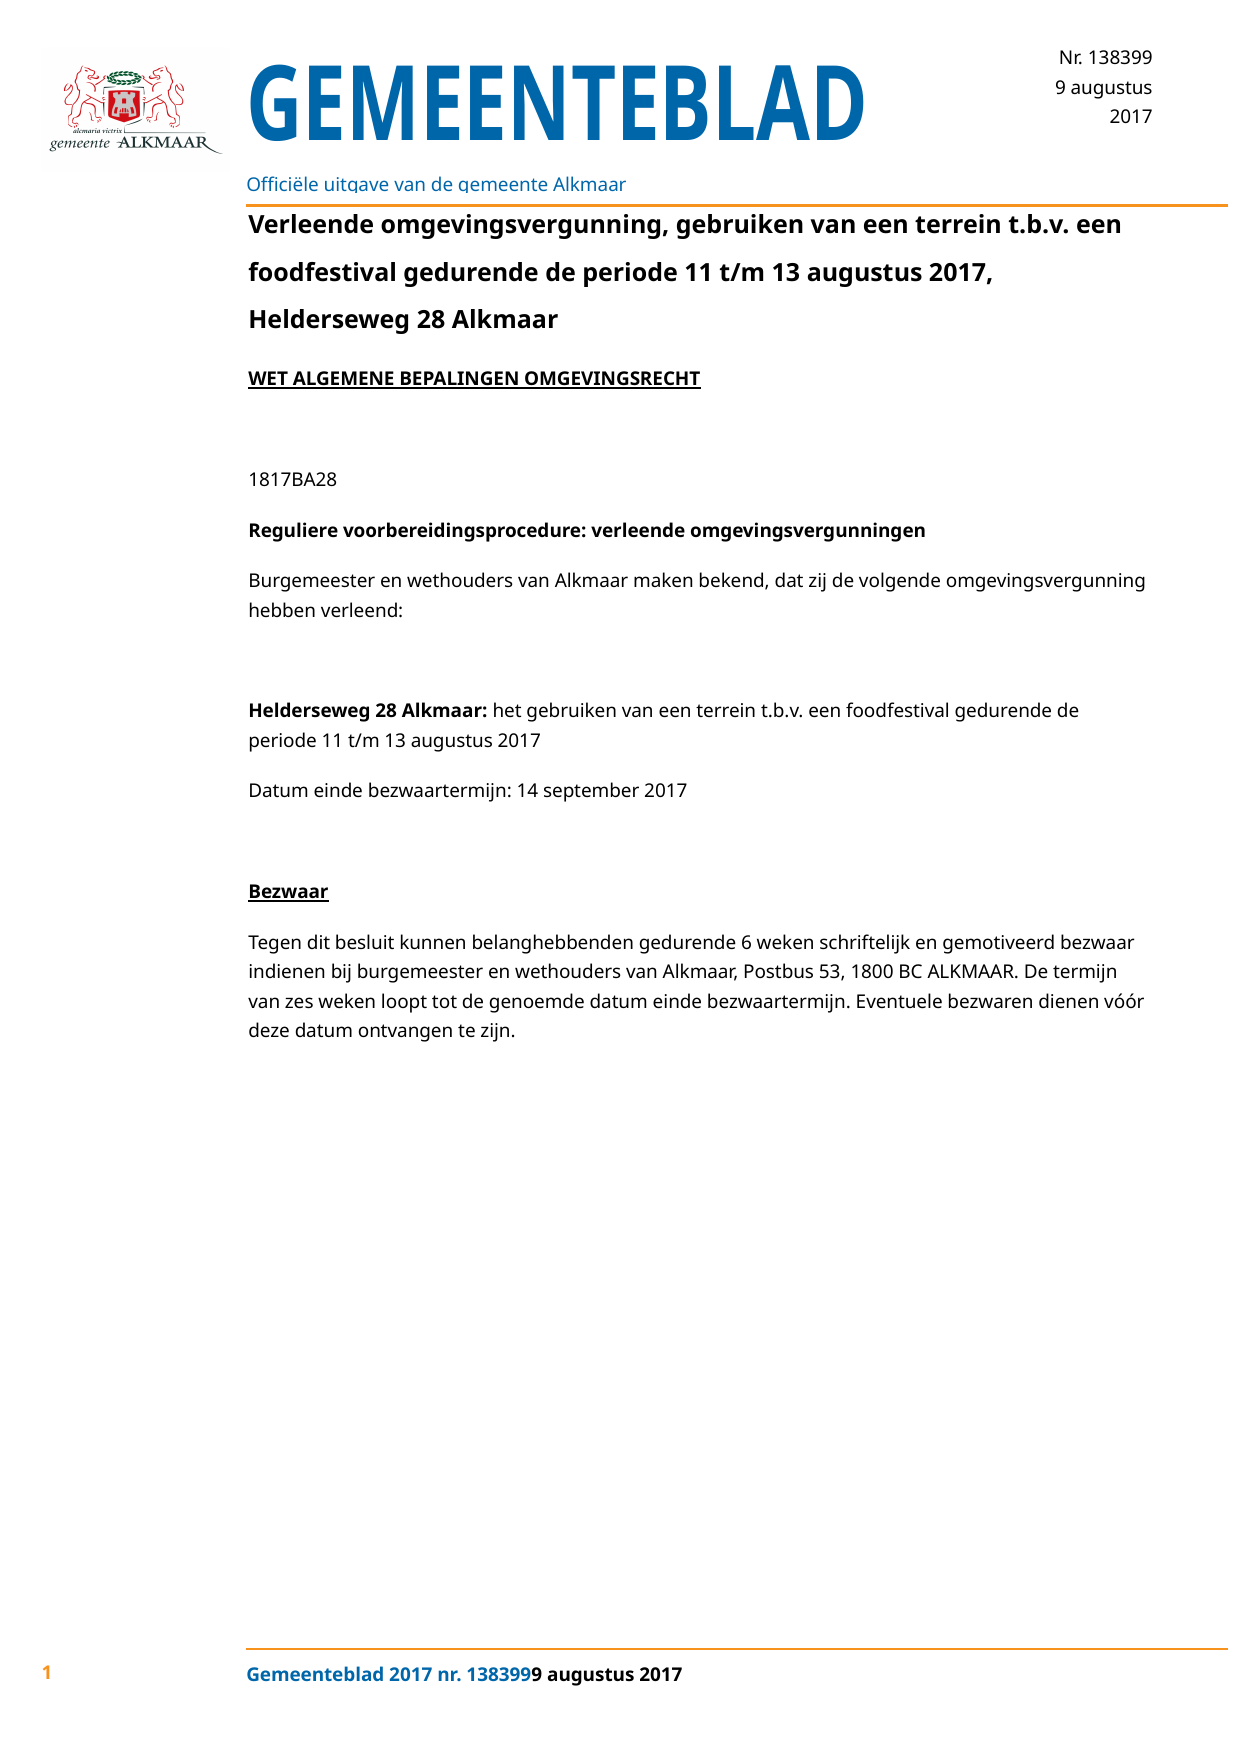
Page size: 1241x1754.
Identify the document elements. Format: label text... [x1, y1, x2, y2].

text Tegen dit besluit kunnen belanghebbenden gedurende 6 weken schriftelijk en gemotiveerd bezwaar indienen bij burgemeester en wethouders van Alkmaar, Postbus 53, 1800 BC ALKMAAR. De termijn van zes weken loopt tot de genoemde datum einde bezwaartermijn. Eventuele bezwaren dienen vóór deze datum ontvangen te zijn. [248, 929, 1152, 1043]
text Verleende omgevingsvergunning, gebruiken van een terrein t.b.v. een foodfestival gedurende de periode 11 t/m 13 augustus 2017, Helderseweg 28 Alkmaar [248, 207, 1152, 336]
text WET ALGEMENE BEPALINGEN OMGEVINGSRECHT [248, 366, 1152, 391]
picture [41, 47, 231, 172]
text Datum einde bezwaartermijn: 14 september 2017 [248, 778, 1152, 803]
text 1817BA28 [248, 466, 1152, 492]
text Helderseweg 28 Alkmaar: het gebruiken van een terrein t.b.v. een foodfestival gedurende de periode 11 t/m 13 augustus 2017 [248, 698, 1152, 753]
text Burgemeester en wethouders van Alkmaar maken bekend, dat zij de volgende omgevingsvergunning hebben verleend: [248, 567, 1152, 622]
text Bezwaar [248, 878, 1152, 904]
text Reguliere voorbereidingsprocedure: verleende omgevingsvergunningen [248, 517, 1152, 542]
